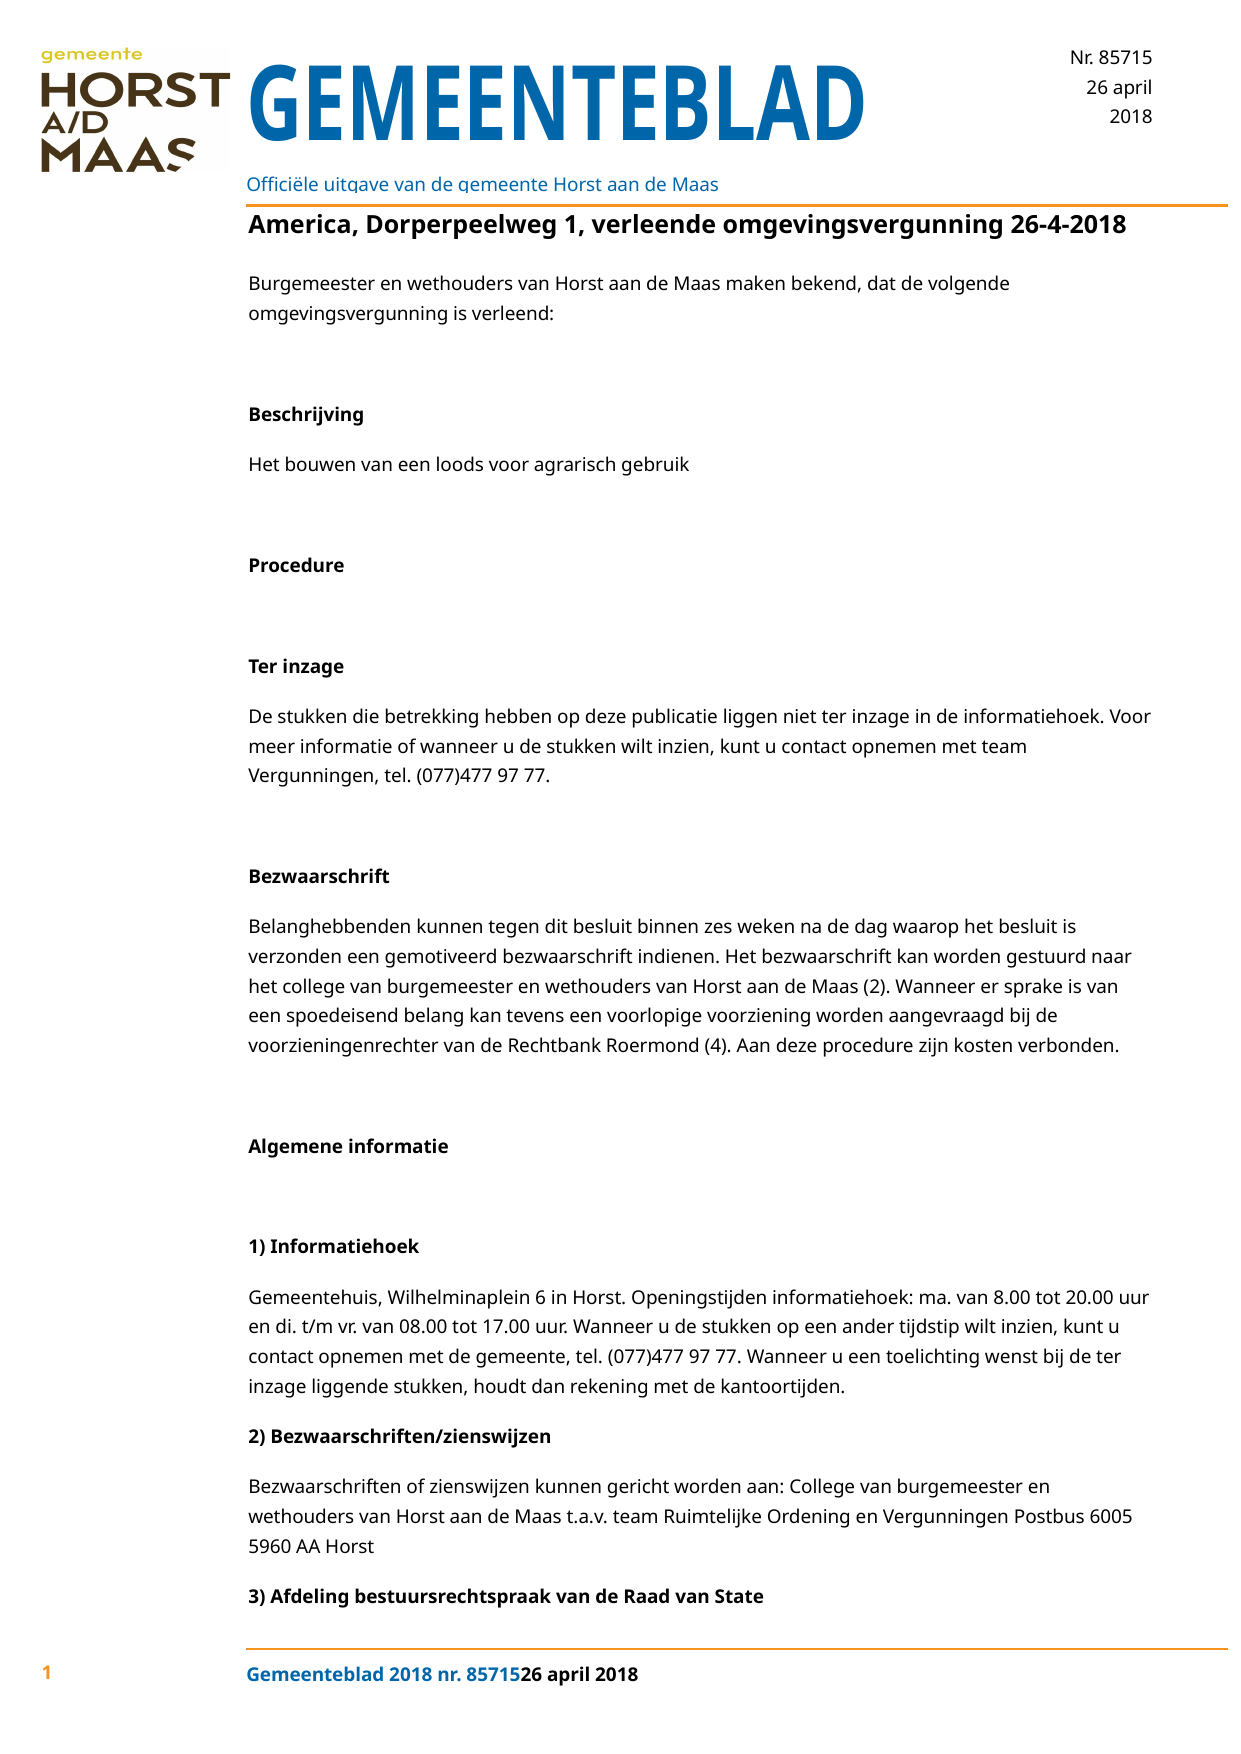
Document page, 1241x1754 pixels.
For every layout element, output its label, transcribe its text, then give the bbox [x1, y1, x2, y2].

text 2) Bezwaarschriften/zienswijzen [248, 1423, 1152, 1449]
text Procedure [248, 552, 1152, 578]
text America, Dorperpeelweg 1, verleende omgevingsvergunning 26-4-2018 [248, 207, 1152, 241]
text 1) Informatiehoek [248, 1234, 1152, 1259]
text Bezwaarschrift [248, 863, 1152, 889]
text Belanghebbenden kunnen tegen dit besluit binnen zes weken na de dag waarop het besluit is verzonden een gemotiveerd bezwaarschrift indienen. Het bezwaarschrift kan worden gestuurd naar het college van burgemeester en wethouders van Horst aan de Maas (2). Wanneer er sprake is van een spoedeisend belang kan tevens een voorlopige voorziening worden aangevraagd bij de voorzieningenrechter van de Rechtbank Roermond (4). Aan deze procedure zijn kosten verbonden. [248, 914, 1152, 1058]
text Algemene informatie [248, 1133, 1152, 1158]
text Beschrijving [248, 401, 1152, 426]
text Gemeentehuis, Wilhelminaplein 6 in Horst. Openingstijden informatiehoek: ma. van 8.00 tot 20.00 uur en di. t/m vr. van 08.00 tot 17.00 uur. Wanneer u de stukken op een ander tijdstip wilt inzien, kunt u contact opnemen met de gemeente, tel. (077)477 97 77. Wanneer u een toelichting wenst bij de ter inzage liggende stukken, houdt dan rekening met de kantoortijden. [248, 1284, 1152, 1398]
text 3) Afdeling bestuursrechtspraak van de Raad van State [248, 1583, 1152, 1609]
text Ter inzage [248, 653, 1152, 678]
text Het bouwen van een loods voor agrarisch gebruik [248, 451, 1152, 477]
text Bezwaarschriften of zienswijzen kunnen gericht worden aan: College van burgemeester en wethouders van Horst aan de Maas t.a.v. team Ruimtelijke Ordening en Vergunningen Postbus 6005 5960 AA Horst [248, 1474, 1152, 1558]
text De stukken die betrekking hebben op deze publicatie liggen niet ter inzage in de informatiehoek. Voor meer informatie of wanneer u de stukken wilt inzien, kunt u contact opnemen met team Vergunningen, tel. (077)477 97 77. [248, 703, 1152, 788]
picture [41, 47, 231, 172]
text Burgemeester en wethouders van Horst aan de Maas maken bekend, dat de volgende omgevingsvergunning is verleend: [248, 270, 1152, 326]
